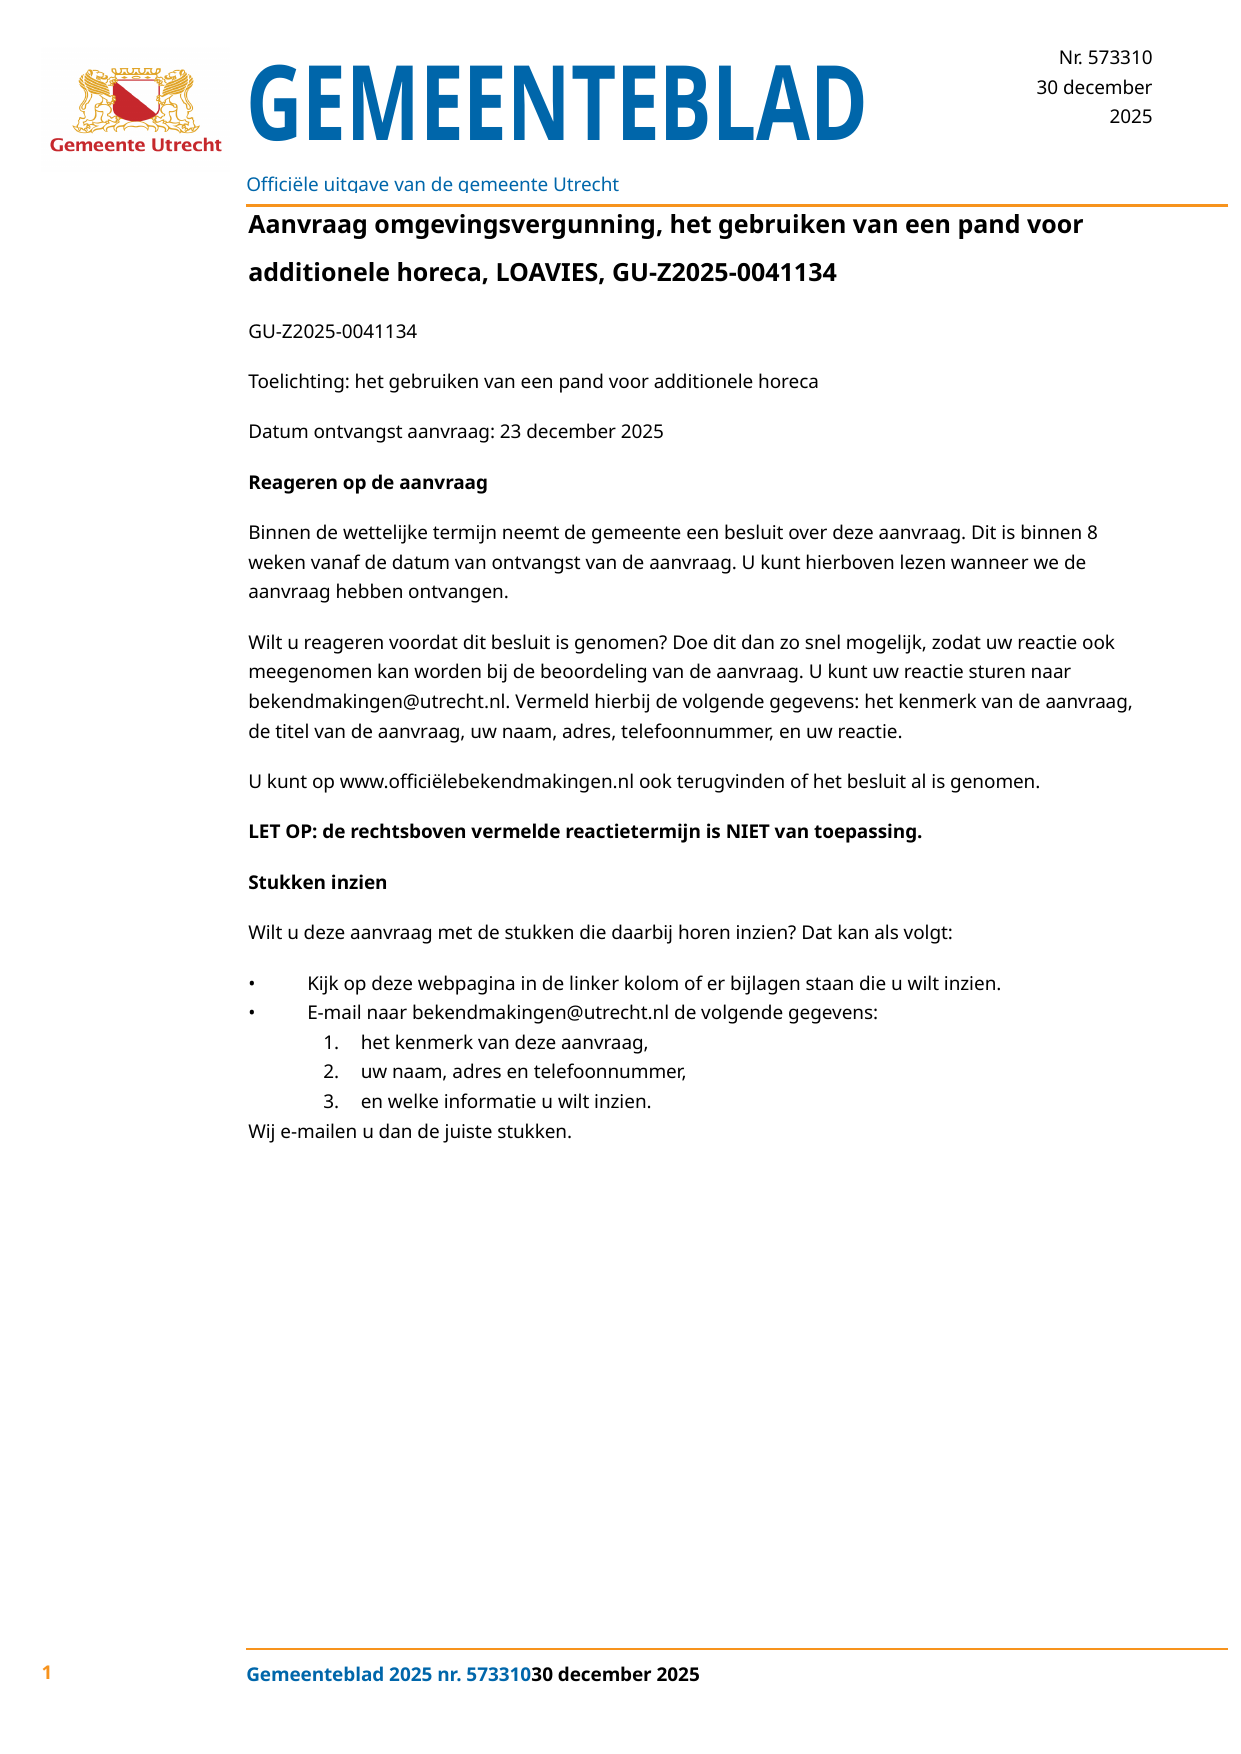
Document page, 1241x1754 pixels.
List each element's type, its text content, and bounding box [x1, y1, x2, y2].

list het kenmerk van deze aanvraag, [323, 1029, 1152, 1055]
text Aanvraag omgevingsvergunning, het gebruiken van een pand voor additionele horeca, LOAVIES, GU-Z2025-0041134 [248, 207, 1152, 288]
text LET OP: de rechtsboven vermelde reactietermijn is NIET van toepassing. [248, 819, 1152, 844]
text Datum ontvangst aanvraag: 23 december 2025 [248, 419, 1152, 444]
list Kijk op deze webpagina in de linker kolom of er bijlagen staan die u wilt inzien. [248, 970, 1152, 996]
text GU-Z2025-0041134 [248, 318, 1152, 344]
text Reageren op de aanvraag [248, 469, 1152, 495]
text Toelichting: het gebruiken van een pand voor additionele horeca [248, 368, 1152, 394]
text Wilt u deze aanvraag met de stukken die daarbij horen inzien? Dat kan als volgt: [248, 919, 1152, 945]
list E-mail naar bekendmakingen@utrecht.nl de volgende gegevens: [248, 999, 1152, 1025]
text Stukken inzien [248, 869, 1152, 895]
text Wilt u reageren voordat dit besluit is genomen? Doe dit dan zo snel mogelijk, zodat uw reactie ook meegenomen kan worden bij de beoordeling van de aanvraag. U kunt uw reactie sturen naar bekendmakingen@utrecht.nl. Vermeld hierbij de volgende gegevens: het kenmerk van de aanvraag, de titel van de aanvraag, uw naam, adres, telefoonnummer, en uw reactie. [248, 629, 1152, 744]
list en welke informatie u wilt inzien. [323, 1088, 1152, 1114]
text U kunt op www.officiëlebekendmakingen.nl ook terugvinden of het besluit al is genomen. [248, 768, 1152, 794]
list uw naam, adres en telefoonnummer, [323, 1059, 1152, 1084]
text Binnen de wettelijke termijn neemt de gemeente een besluit over deze aanvraag. Dit is binnen 8 weken vanaf de datum van ontvangst van de aanvraag. U kunt hierboven lezen wanneer we de aanvraag hebben ontvangen. [248, 519, 1152, 604]
picture [41, 47, 231, 172]
text Wij e-mailen u dan de juiste stukken. [248, 1118, 1152, 1144]
